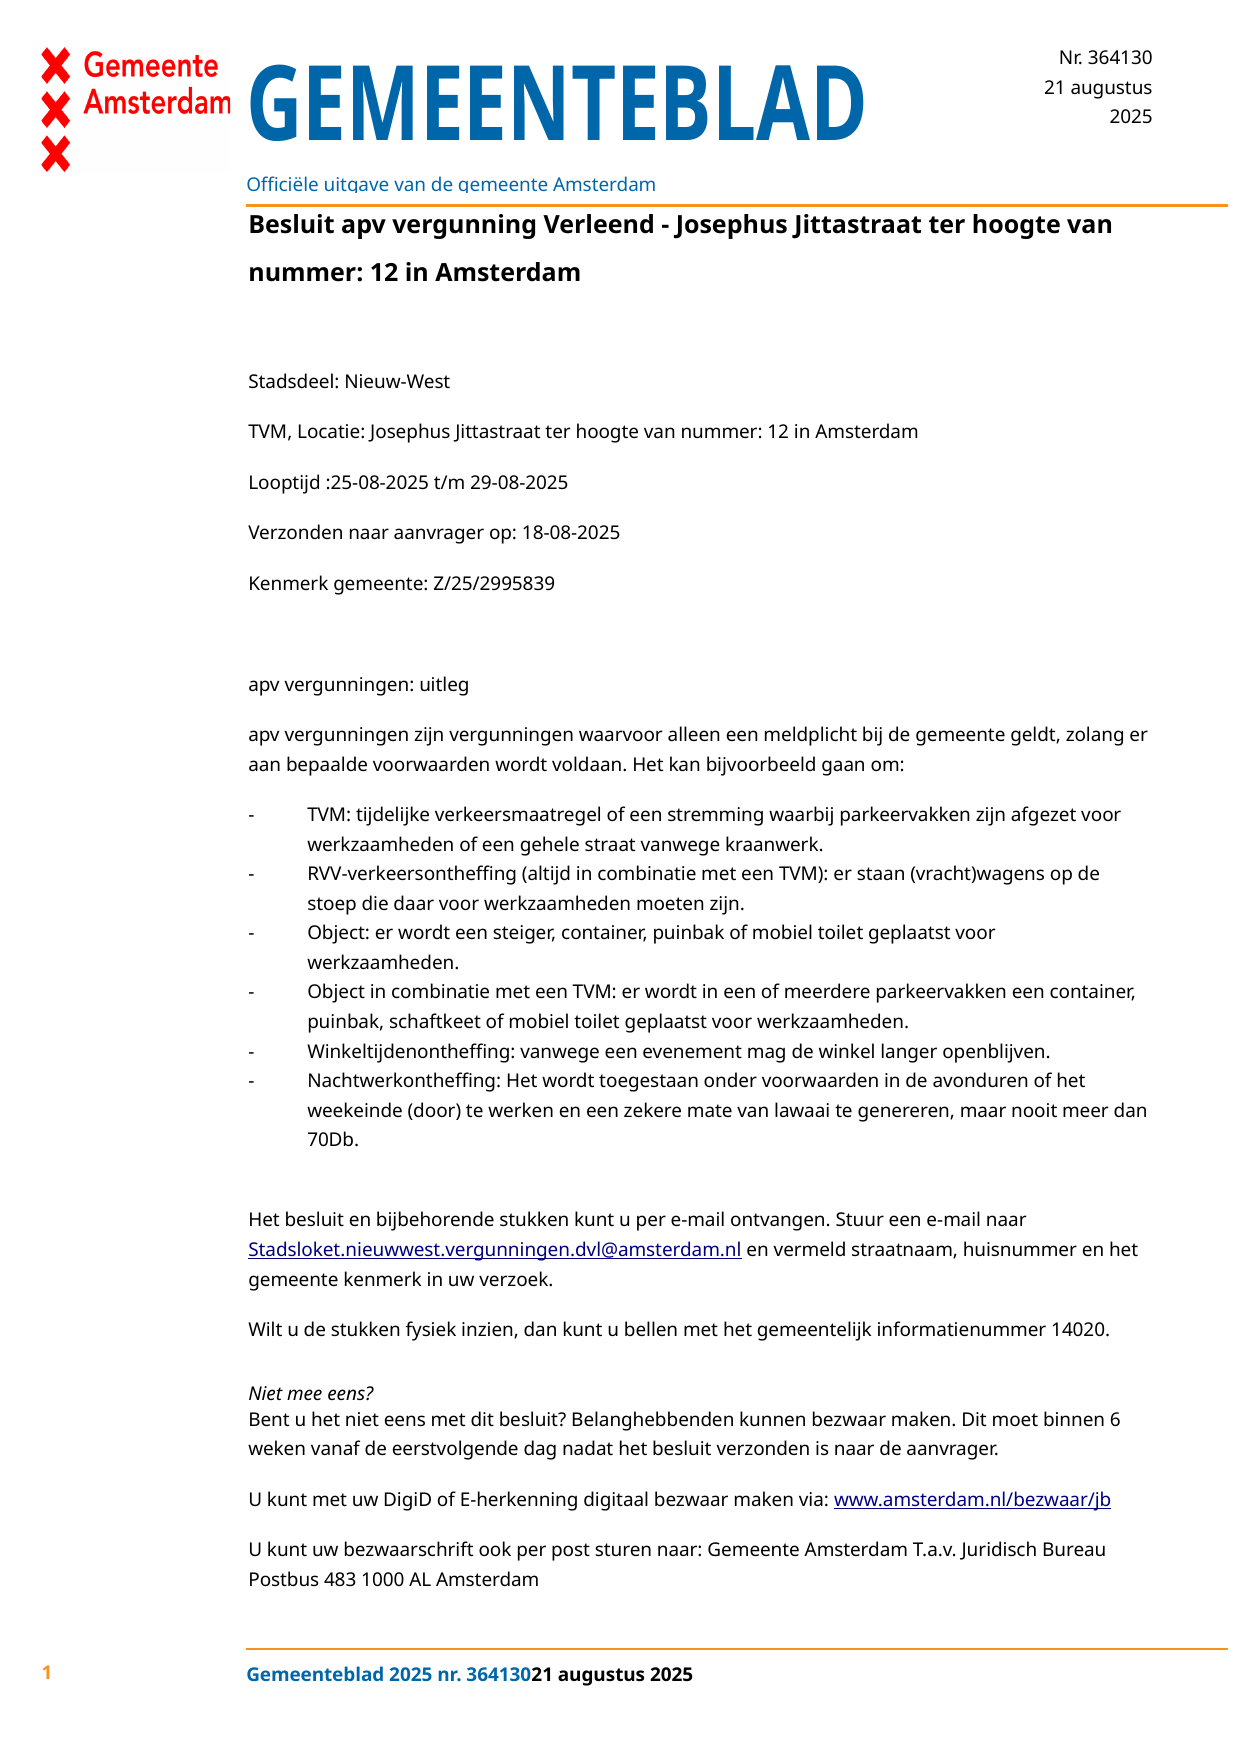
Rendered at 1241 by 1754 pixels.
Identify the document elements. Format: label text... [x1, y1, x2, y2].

text Niet mee eens? [248, 1380, 1152, 1406]
text TVM, Locatie: Josephus Jittastraat ter hoogte van nummer: 12 in Amsterdam [248, 419, 1152, 444]
list Object in combinatie met een TVM: er wordt in een of meerdere parkeervakken een container, puinbak, schaftkeet of mobiel toilet geplaatst voor werkzaamheden. [248, 979, 1152, 1034]
text Kenmerk gemeente: Z/25/2995839 [248, 570, 1152, 596]
text U kunt uw bezwaarschrift ook per post sturen naar: Gemeente Amsterdam T.a.v. Juridisch Bureau Postbus 483 1000 AL Amsterdam [248, 1536, 1152, 1592]
list RVV-verkeersontheffing (altijd in combinatie met een TVM): er staan (vracht)wagens op de stoep die daar voor werkzaamheden moeten zijn. [248, 860, 1152, 916]
list TVM: tijdelijke verkeersmaatregel of een stremming waarbij parkeervakken zijn afgezet voor werkzaamheden of een gehele straat vanwege kraanwerk. [248, 801, 1152, 857]
picture [41, 47, 231, 172]
text Stadsdeel: Nieuw-West [248, 368, 1152, 394]
list Object: er wordt een steiger, container, puinbak of mobiel toilet geplaatst voor werkzaamheden. [248, 919, 1152, 975]
text Looptijd :25-08-2025 t/m 29-08-2025 [248, 469, 1152, 495]
list Nachtwerkontheffing: Het wordt toegestaan onder voorwaarden in de avonduren of het weekeinde (door) te werken en een zekere mate van lawaai te genereren, maar nooit meer dan 70Db. [248, 1067, 1152, 1152]
text Verzonden naar aanvrager op: 18-08-2025 [248, 519, 1152, 545]
text Bent u het niet eens met dit besluit? Belanghebbenden kunnen bezwaar maken. Dit moet binnen 6 weken vanaf de eerstvolgende dag nadat het besluit verzonden is naar de aanvrager. [248, 1406, 1152, 1461]
text U kunt met uw DigiD of E-herkenning digitaal bezwaar maken via: www.amsterdam.nl/bezwaar/jb [248, 1486, 1152, 1512]
text Het besluit en bijbehorende stukken kunt u per e-mail ontvangen. Stuur een e-mail naar Stadsloket.nieuwwest.vergunningen.dvl@amsterdam.nl en vermeld straatnaam, huisnummer en het gemeente kenmerk in uw verzoek. [248, 1207, 1152, 1292]
list Winkeltijdenontheffing: vanwege een evenement mag de winkel langer openblijven. [248, 1038, 1152, 1064]
text apv vergunningen: uitleg [248, 671, 1152, 697]
text apv vergunningen zijn vergunningen waarvoor alleen een meldplicht bij de gemeente geldt, zolang er aan bepaalde voorwaarden wordt voldaan. Het kan bijvoorbeeld gaan om: [248, 721, 1152, 777]
text Wilt u de stukken fysiek inzien, dan kunt u bellen met het gemeentelijk informatienummer 14020. [248, 1316, 1152, 1342]
text Besluit apv vergunning Verleend - Josephus Jittastraat ter hoogte van nummer: 12 in Amsterdam [248, 207, 1152, 288]
